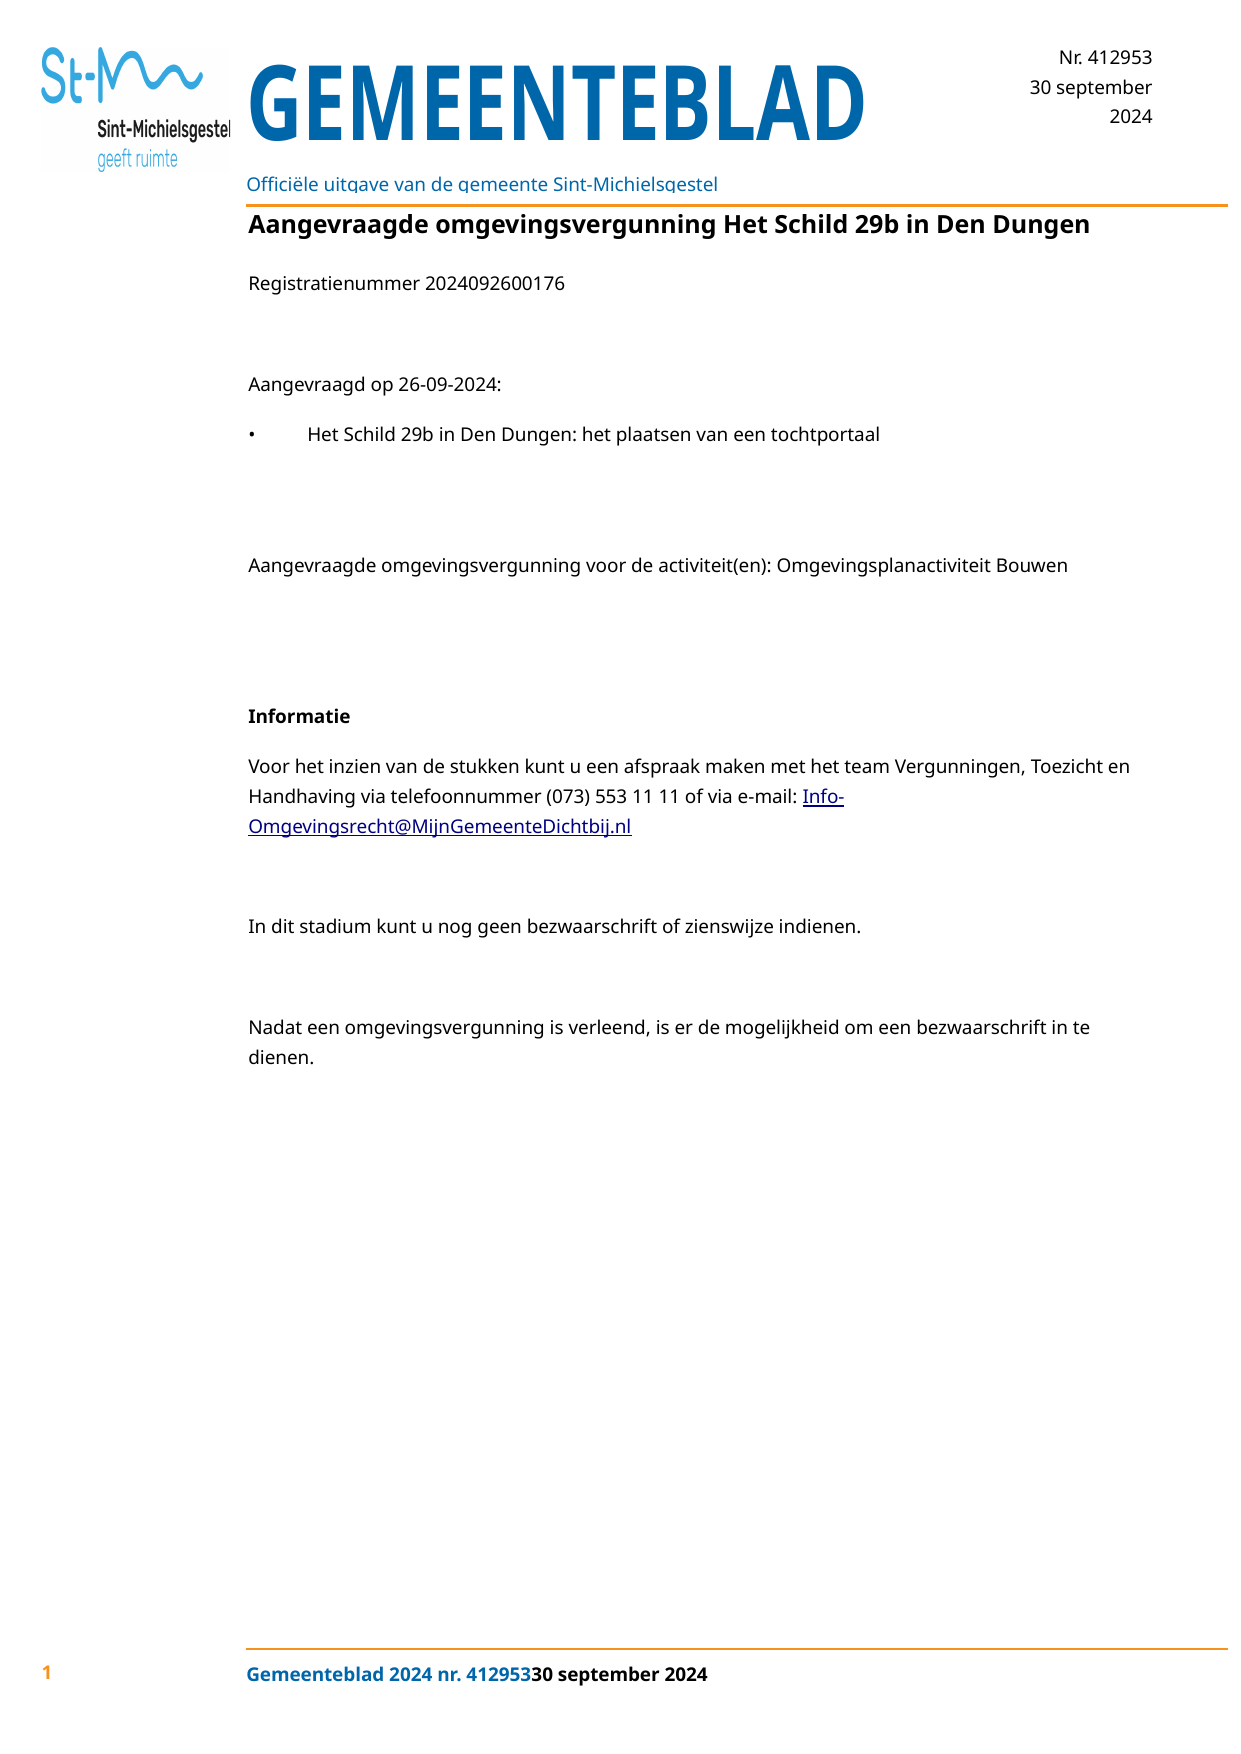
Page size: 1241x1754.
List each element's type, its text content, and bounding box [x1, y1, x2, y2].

list Het Schild 29b in Den Dungen: het plaatsen van een tochtportaal [248, 422, 1152, 447]
text In dit stadium kunt u nog geen bezwaarschrift of zienswijze indienen. [248, 914, 1152, 939]
picture [41, 47, 231, 172]
text Informatie [248, 703, 1152, 729]
text Aangevraagd op 26-09-2024: [248, 371, 1152, 397]
text Nadat een omgevingsvergunning is verleend, is er de mogelijkheid om een bezwaarschrift in te dienen. [248, 1014, 1152, 1070]
text Aangevraagde omgevingsvergunning voor de activiteit(en): Omgevingsplanactiviteit Bouwen [248, 552, 1152, 578]
text Aangevraagde omgevingsvergunning Het Schild 29b in Den Dungen [248, 207, 1152, 241]
text Registratienummer 2024092600176 [248, 270, 1152, 296]
text Voor het inzien van de stukken kunt u een afspraak maken met het team Vergunningen, Toezicht en Handhaving via telefoonnummer (073) 553 11 11 of via e-mail: Info-Omgevingsrecht@MijnGemeenteDichtbij.nl [248, 754, 1152, 838]
